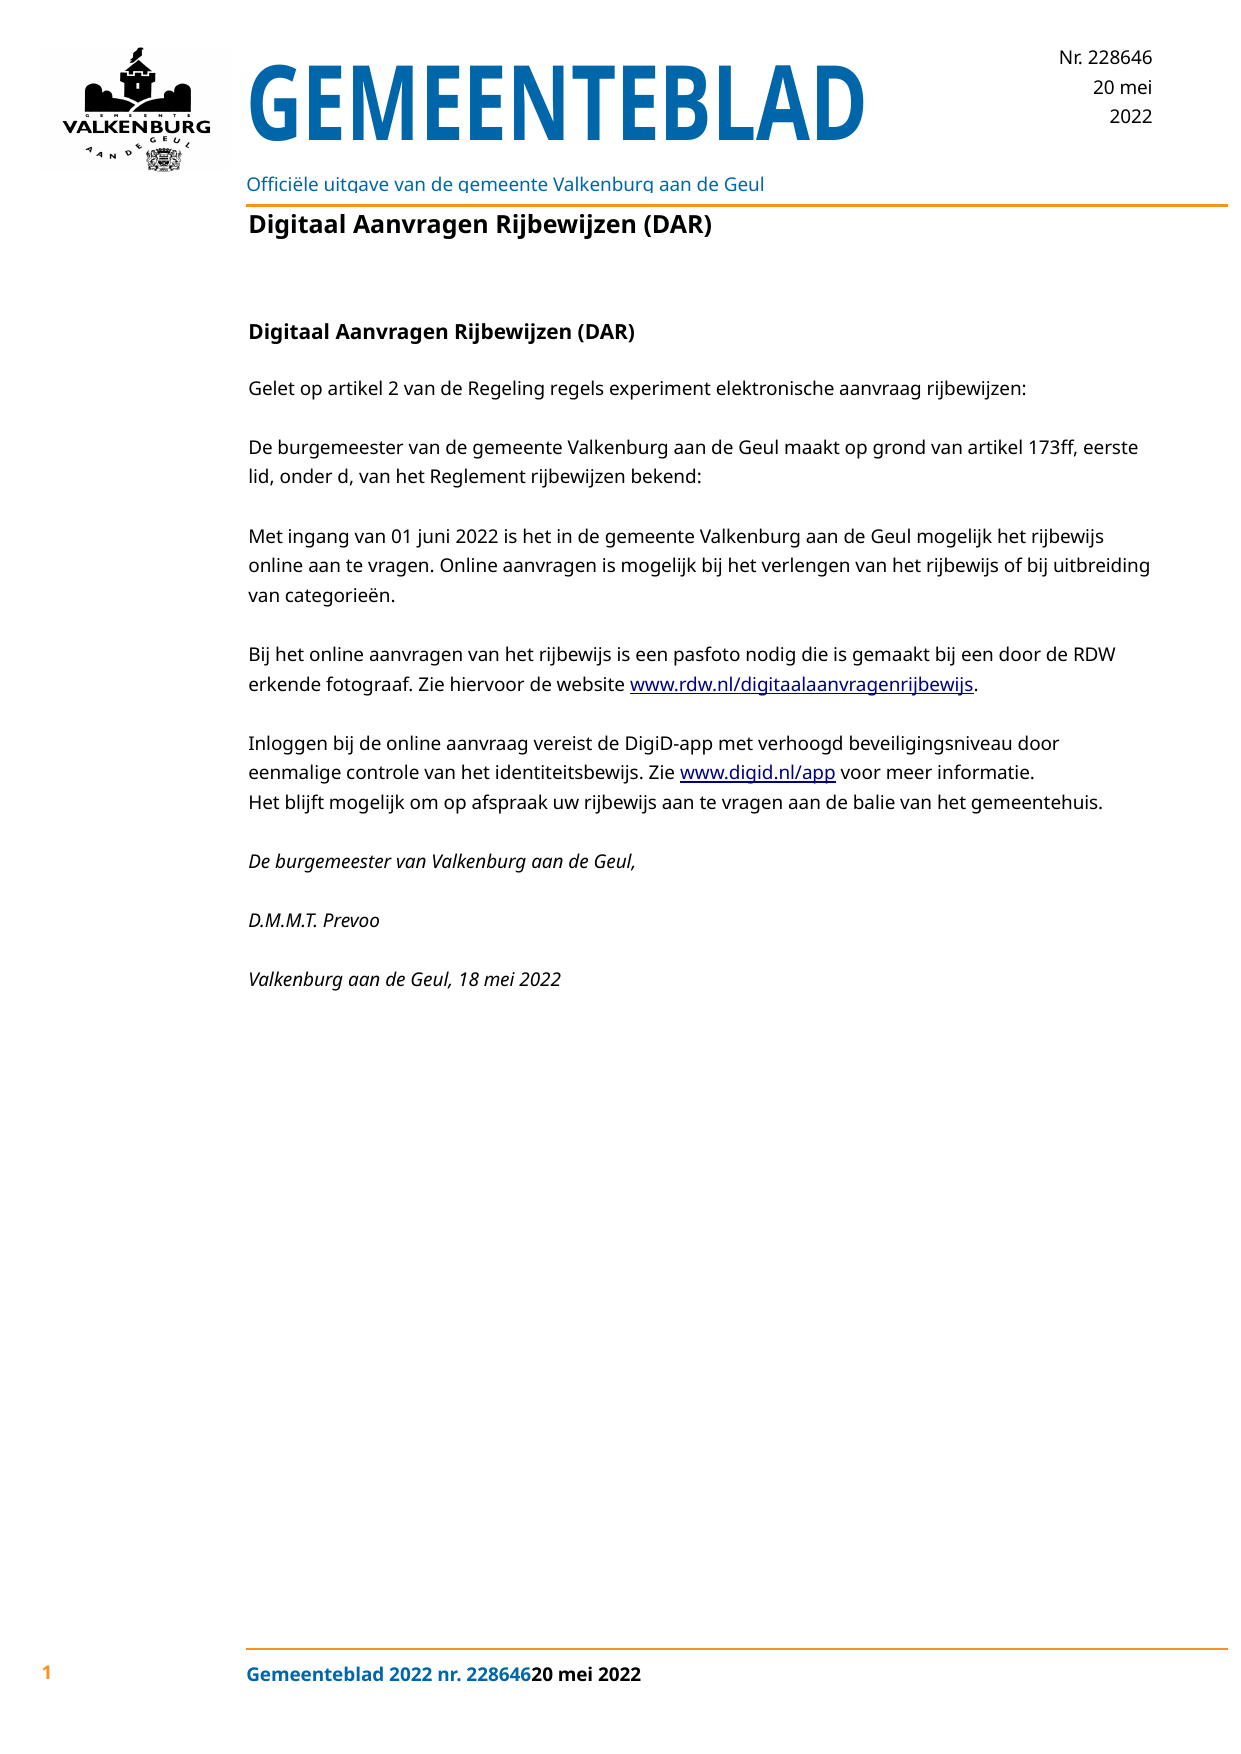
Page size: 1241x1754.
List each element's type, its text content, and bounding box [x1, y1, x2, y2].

text Digitaal Aanvragen Rijbewijzen (DAR) [248, 207, 1152, 241]
text Gelet op artikel 2 van de Regeling regels experiment elektronische aanvraag rijbewijzen: [248, 375, 1152, 401]
text De burgemeester van de gemeente Valkenburg aan de Geul maakt op grond van artikel 173ff, eerste lid, onder d, van het Reglement rijbewijzen bekend: [248, 434, 1152, 489]
text De burgemeester van Valkenburg aan de Geul, [248, 848, 1152, 874]
text Valkenburg aan de Geul, 18 mei 2022 [248, 967, 1152, 992]
text Het blijft mogelijk om op afspraak uw rijbewijs aan te vragen aan de balie van het gemeentehuis. [248, 789, 1152, 815]
text D.M.M.T. Prevoo [248, 907, 1152, 933]
text Inloggen bij de online aanvraag vereist de DigiD-app met verhoogd beveiligingsniveau door eenmalige controle van het identiteitsbewijs. Zie www.digid.nl/app voor meer informatie. [248, 730, 1152, 785]
text Met ingang van 01 juni 2022 is het in de gemeente Valkenburg aan de Geul mogelijk het rijbewijs online aan te vragen. Online aanvragen is mogelijk bij het verlengen van het rijbewijs of bij uitbreiding van categorieën. [248, 523, 1152, 608]
text Digitaal Aanvragen Rijbewijzen (DAR) [248, 317, 1152, 345]
picture [41, 47, 231, 172]
text Bij het online aanvragen van het rijbewijs is een pasfoto nodig die is gemaakt bij een door de RDW erkende fotograaf. Zie hiervoor de website www.rdw.nl/digitaalaanvragenrijbewijs. [248, 641, 1152, 696]
